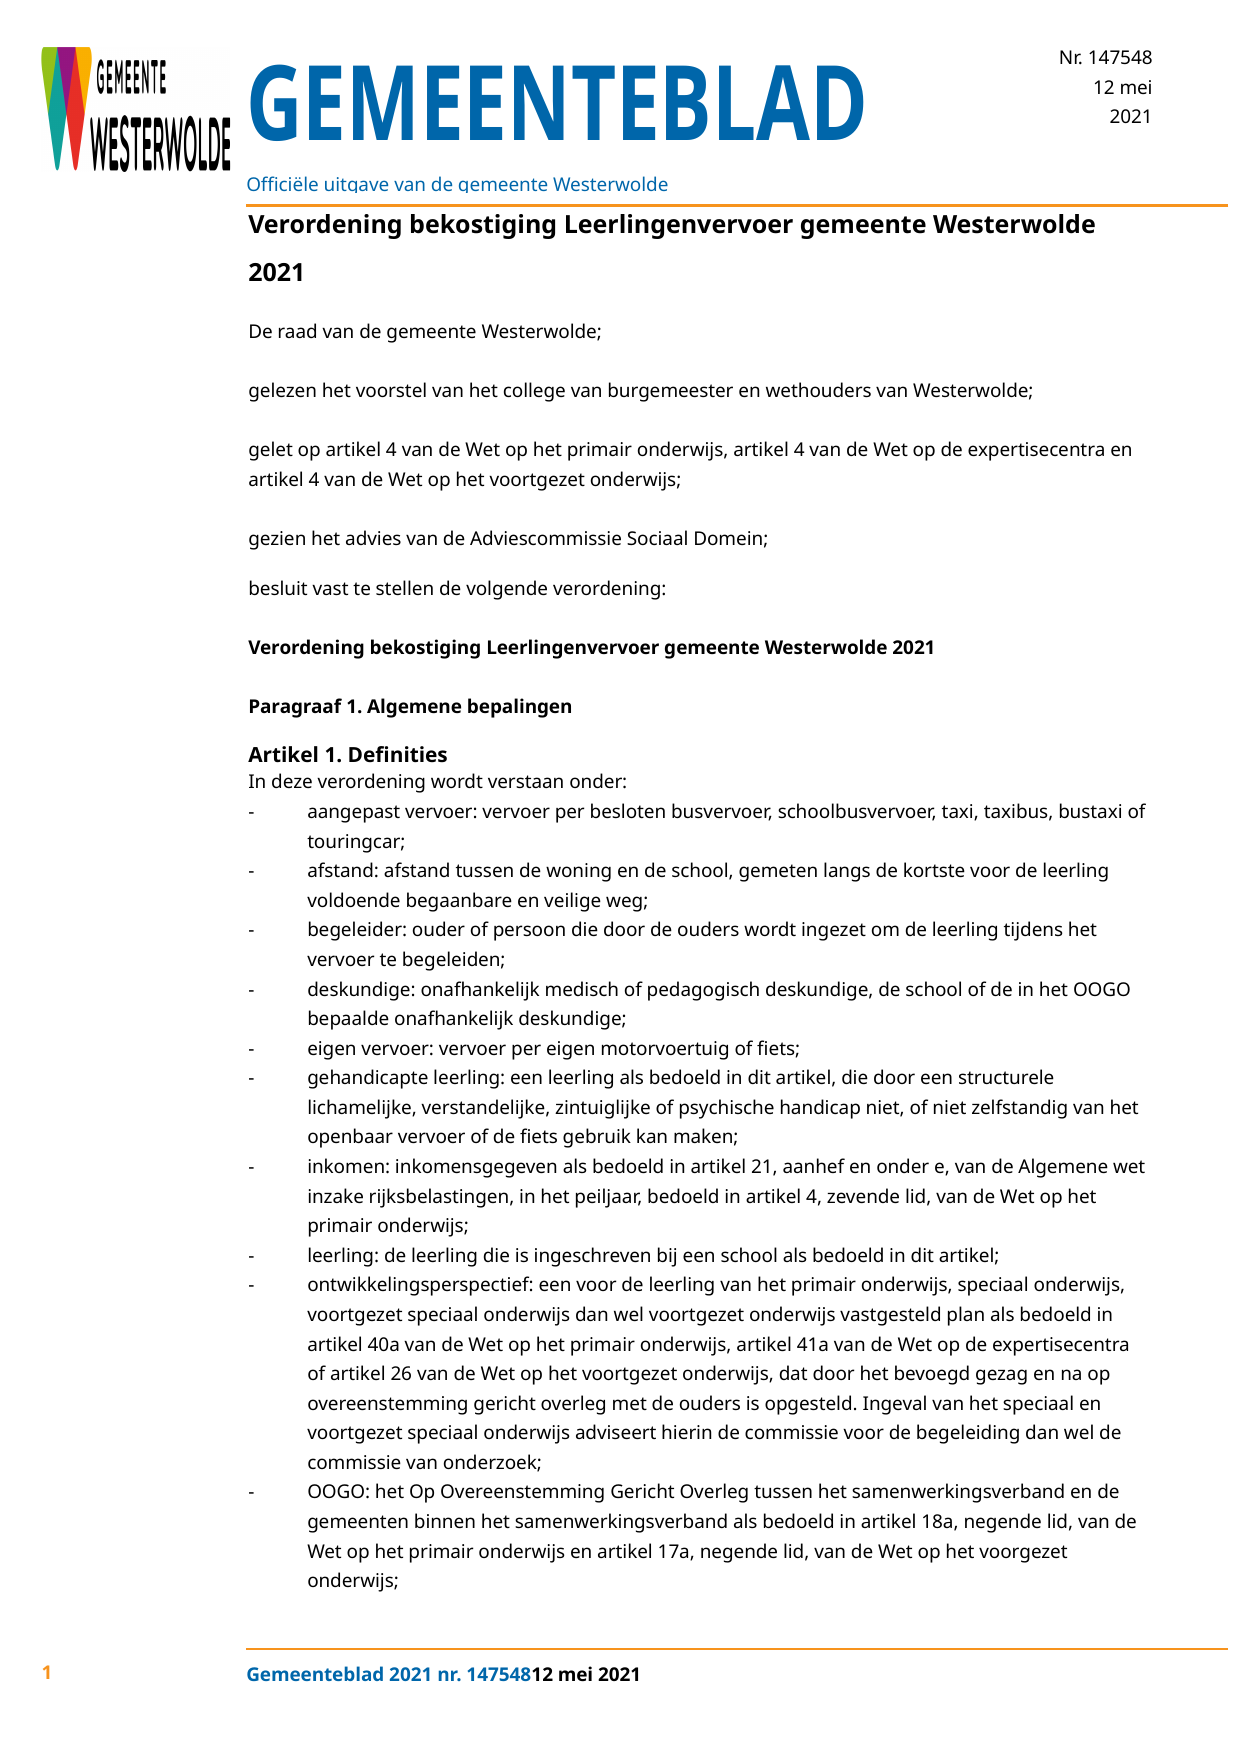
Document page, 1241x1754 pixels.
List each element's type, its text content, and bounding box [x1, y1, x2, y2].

list inkomen: inkomensgegeven als bedoeld in artikel 21, aanhef en onder e, van de Algemene wet inzake rijksbelastingen, in het peiljaar, bedoeld in artikel 4, zevende lid, van de Wet op het primair onderwijs; [248, 1153, 1152, 1238]
list aangepast vervoer: vervoer per besloten busvervoer, schoolbusvervoer, taxi, taxibus, bustaxi of touringcar; [248, 798, 1152, 853]
text In deze verordening wordt verstaan onder: [248, 769, 1152, 794]
text Artikel 1. Definities [248, 740, 1152, 769]
list ontwikkelingsperspectief: een voor de leerling van het primair onderwijs, speciaal onderwijs, voortgezet speciaal onderwijs dan wel voortgezet onderwijs vastgesteld plan als bedoeld in artikel 40a van de Wet op het primair onderwijs, artikel 41a van de Wet op de expertisecentra of artikel 26 van de Wet op het voortgezet onderwijs, dat door het bevoegd gezag en na op overeenstemming gericht overleg met de ouders is opgesteld. Ingeval van het speciaal en voortgezet speciaal onderwijs adviseert hierin de commissie voor de begeleiding dan wel de commissie van onderzoek; [248, 1272, 1152, 1475]
text gelezen het voorstel van het college van burgemeester en wethouders van Westerwolde; [248, 377, 1152, 403]
text Paragraaf 1. Algemene bepalingen [248, 694, 1152, 719]
list deskundige: onafhankelijk medisch of pedagogisch deskundige, de school of de in het OOGO bepaalde onafhankelijk deskundige; [248, 976, 1152, 1031]
text gelet op artikel 4 van de Wet op het primair onderwijs, artikel 4 van de Wet op de expertisecentra en artikel 4 van de Wet op het voortgezet onderwijs; [248, 436, 1152, 492]
text Verordening bekostiging Leerlingenvervoer gemeente Westerwolde 2021 [248, 207, 1152, 288]
text besluit vast te stellen de volgende verordening: [248, 575, 1152, 601]
text Verordening bekostiging Leerlingenvervoer gemeente Westerwolde 2021 [248, 634, 1152, 660]
list gehandicapte leerling: een leerling als bedoeld in dit artikel, die door een structurele lichamelijke, verstandelijke, zintuiglijke of psychische handicap niet, of niet zelfstandig van het openbaar vervoer of de fiets gebruik kan maken; [248, 1064, 1152, 1149]
list OOGO: het Op Overeenstemming Gericht Overleg tussen het samenwerkingsverband en de gemeenten binnen het samenwerkingsverband als bedoeld in artikel 18a, negende lid, van de Wet op het primair onderwijs en artikel 17a, negende lid, van de Wet op het voorgezet onderwijs; [248, 1479, 1152, 1593]
text gezien het advies van de Adviescommissie Sociaal Domein; [248, 525, 1152, 551]
list leerling: de leerling die is ingeschreven bij een school als bedoeld in dit artikel; [248, 1242, 1152, 1268]
list afstand: afstand tussen de woning en de school, gemeten langs de kortste voor de leerling voldoende begaanbare en veilige weg; [248, 857, 1152, 913]
text De raad van de gemeente Westerwolde; [248, 318, 1152, 344]
picture [41, 47, 231, 172]
list begeleider: ouder of persoon die door de ouders wordt ingezet om de leerling tijdens het vervoer te begeleiden; [248, 917, 1152, 972]
list eigen vervoer: vervoer per eigen motorvoertuig of fiets; [248, 1035, 1152, 1061]
